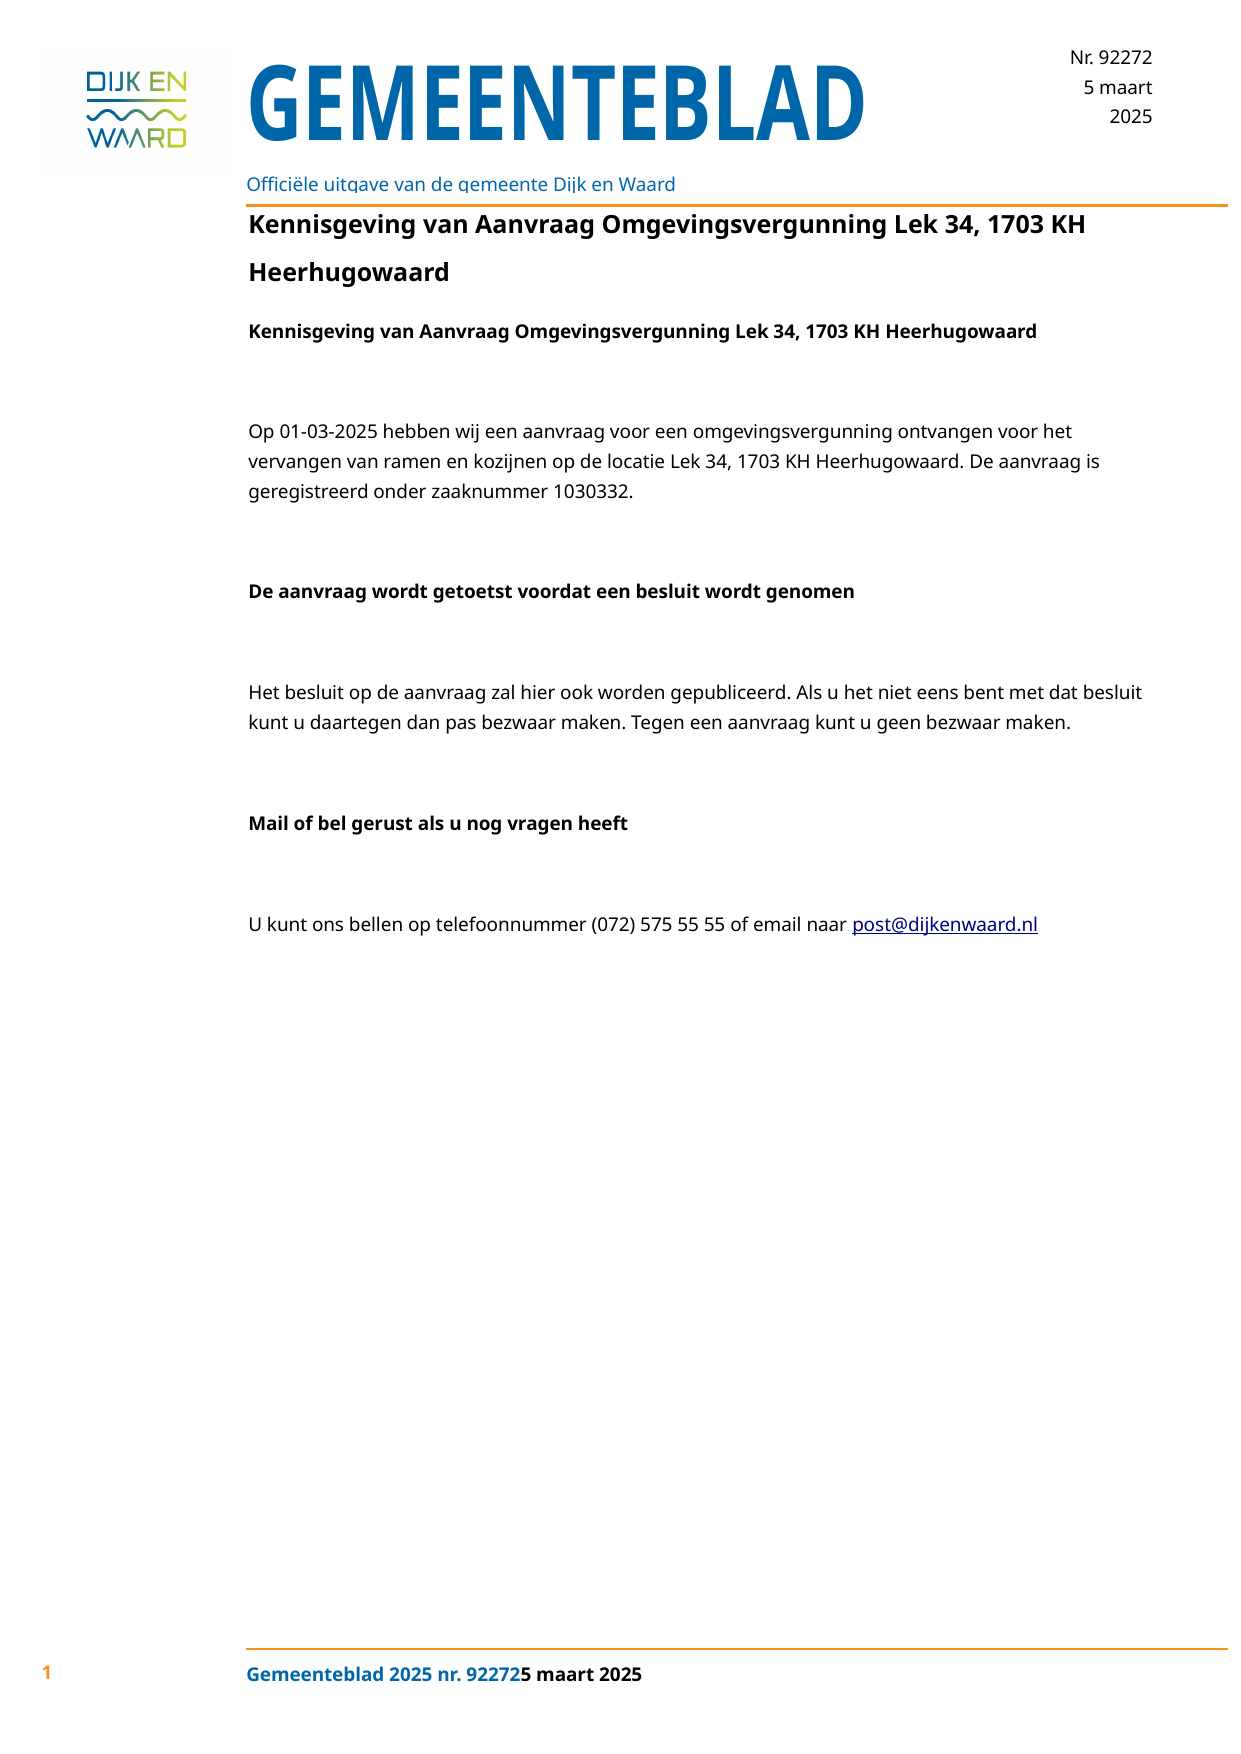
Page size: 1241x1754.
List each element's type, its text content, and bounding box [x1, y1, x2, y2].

text Kennisgeving van Aanvraag Omgevingsvergunning Lek 34, 1703 KH Heerhugowaard [248, 318, 1152, 344]
text De aanvraag wordt getoetst voordat een besluit wordt genomen [248, 579, 1152, 604]
text Op 01-03-2025 hebben wij een aanvraag voor een omgevingsvergunning ontvangen voor het vervangen van ramen en kozijnen op de locatie Lek 34, 1703 KH Heerhugowaard. De aanvraag is geregistreerd onder zaaknummer 1030332. [248, 419, 1152, 504]
text U kunt ons bellen op telefoonnummer (072) 575 55 55 of email naar post@dijkenwaard.nl [248, 911, 1152, 937]
text Kennisgeving van Aanvraag Omgevingsvergunning Lek 34, 1703 KH Heerhugowaard [248, 207, 1152, 288]
picture [41, 47, 231, 172]
text Het besluit op de aanvraag zal hier ook worden gepubliceerd. Als u het niet eens bent met dat besluit kunt u daartegen dan pas bezwaar maken. Tegen een aanvraag kunt u geen bezwaar maken. [248, 679, 1152, 735]
text Mail of bel gerust als u nog vragen heeft [248, 810, 1152, 836]
